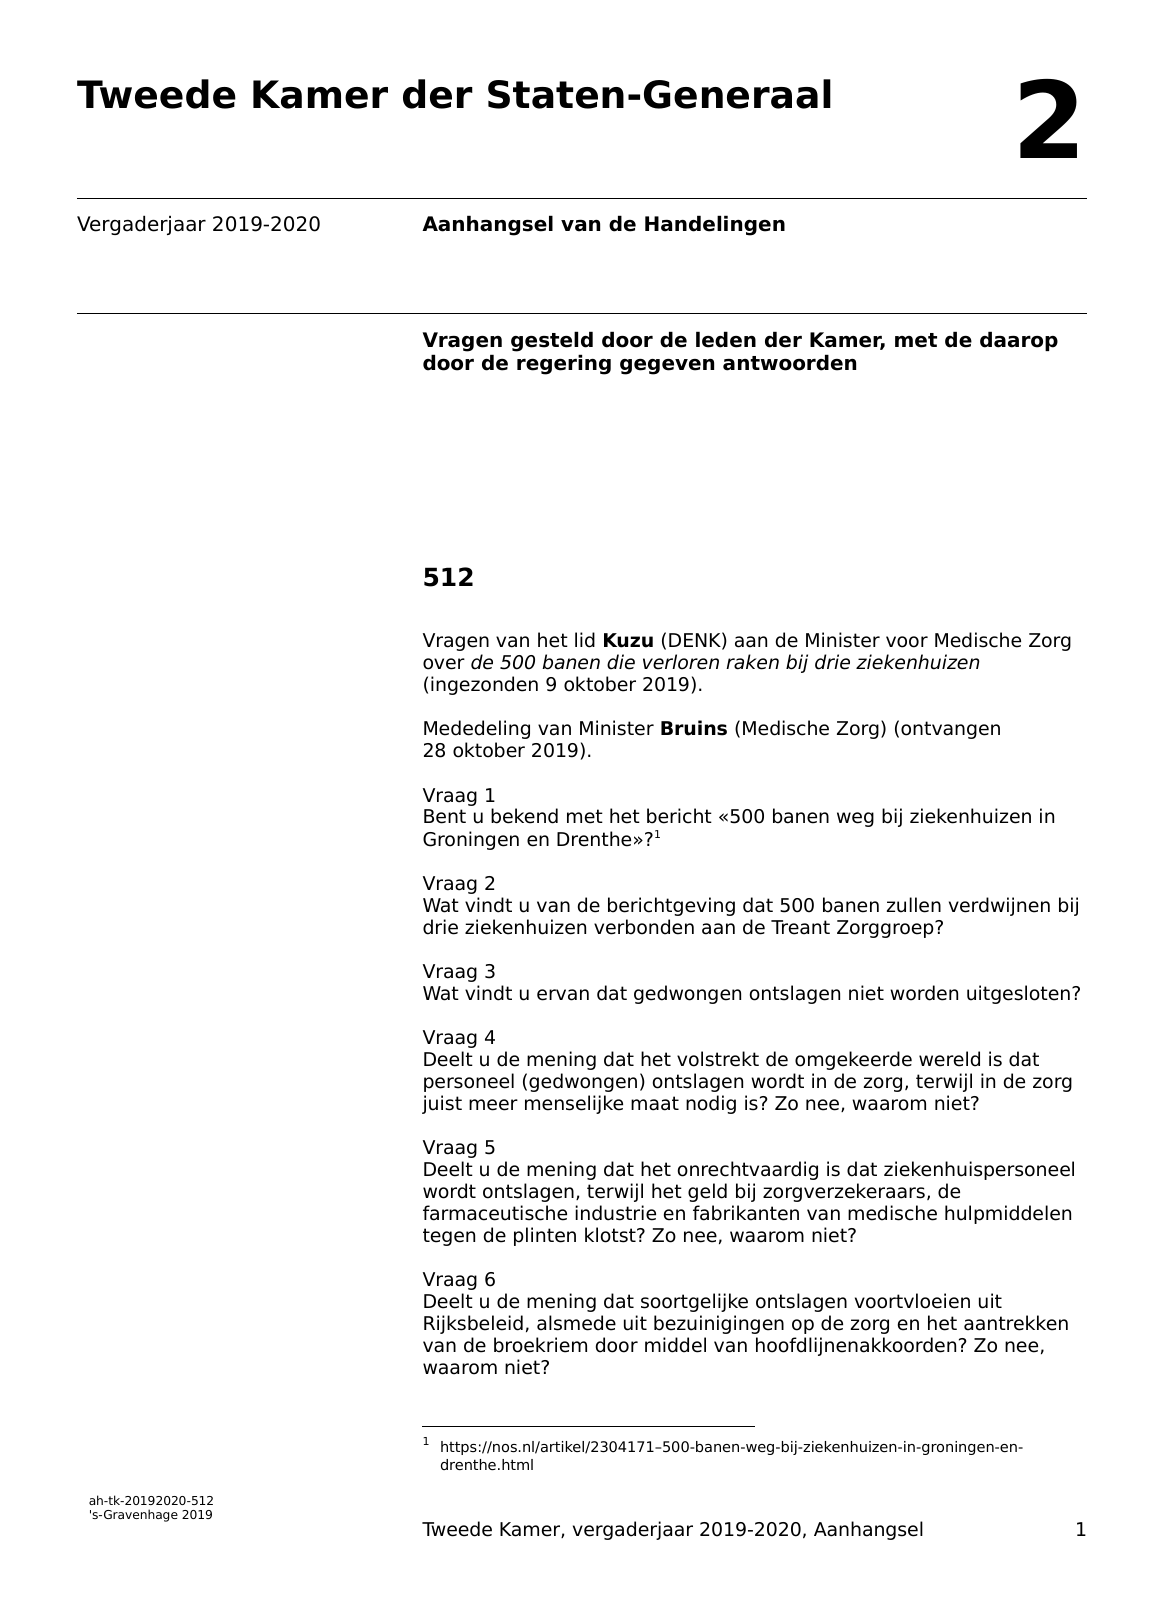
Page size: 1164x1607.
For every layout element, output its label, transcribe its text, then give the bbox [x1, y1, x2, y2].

table_header 2 [886, 59, 1087, 198]
text Deelt u de mening dat soortgelijke ontslagen voortvloeien uit Rijksbeleid, alsmede uit bezuinigingen op de zorg en het aantrekken van de broekriem door middel van hoofdlijnenakkoorden? Zo nee, waarom niet? [422, 1291, 1087, 1379]
text 's-Gravenhage 2019 [88, 1508, 323, 1522]
table_header Tweede Kamer der Staten-Generaal [77, 59, 886, 198]
table_cell Aanhangsel van de Handelingen [422, 199, 1087, 313]
text Vragen van het lid Kuzu (DENK) aan de Minister voor Medische Zorg over de 500 banen die verloren raken bij drie ziekenhuizen (ingezonden 9 oktober 2019). [422, 630, 1087, 696]
table_cell Vergaderjaar 2019-2020 [77, 199, 422, 313]
text Vraag 1 [422, 784, 1087, 806]
text Wat vindt u van de berichtgeving dat 500 banen zullen verdwijnen bij drie ziekenhuizen verbonden aan de Treant Zorggroep? [422, 894, 1087, 938]
text Vraag 6 [422, 1269, 1087, 1291]
text ah-tk-20192020-512 [88, 1494, 323, 1508]
text Vraag 2 [422, 873, 1087, 894]
table_cell [77, 314, 422, 375]
table_cell Vragen gesteld door de leden der Kamer, met de daarop door de regering gegeven antwoorden [422, 314, 1087, 375]
text Deelt u de mening dat het volstrekt de omgekeerde wereld is dat personeel (gedwongen) ontslagen wordt in de zorg, terwijl in de zorg juist meer menselijke maat nodig is? Zo nee, waarom niet? [422, 1049, 1087, 1115]
text https://nos.nl/artikel/2304171–500-banen-weg-bij-ziekenhuizen-in-groningen-en-drenthe.html [422, 1435, 1087, 1474]
text Vraag 4 [422, 1027, 1087, 1049]
text Vraag 5 [422, 1137, 1087, 1159]
text Vraag 3 [422, 961, 1087, 983]
text Mededeling van Minister Bruins (Medische Zorg) (ontvangen 28 oktober 2019). [422, 718, 1087, 762]
text Bent u bekend met het bericht «500 banen weg bij ziekenhuizen in Groningen en Drenthe»? [422, 806, 1087, 850]
text 512 [422, 563, 1087, 592]
text Deelt u de mening dat het onrechtvaardig is dat ziekenhuispersoneel wordt ontslagen, terwijl het geld bij zorgverzekeraars, de farmaceutische industrie en fabrikanten van medische hulpmiddelen tegen de plinten klotst? Zo nee, waarom niet? [422, 1159, 1087, 1247]
text Wat vindt u ervan dat gedwongen ontslagen niet worden uitgesloten? [422, 983, 1087, 1005]
